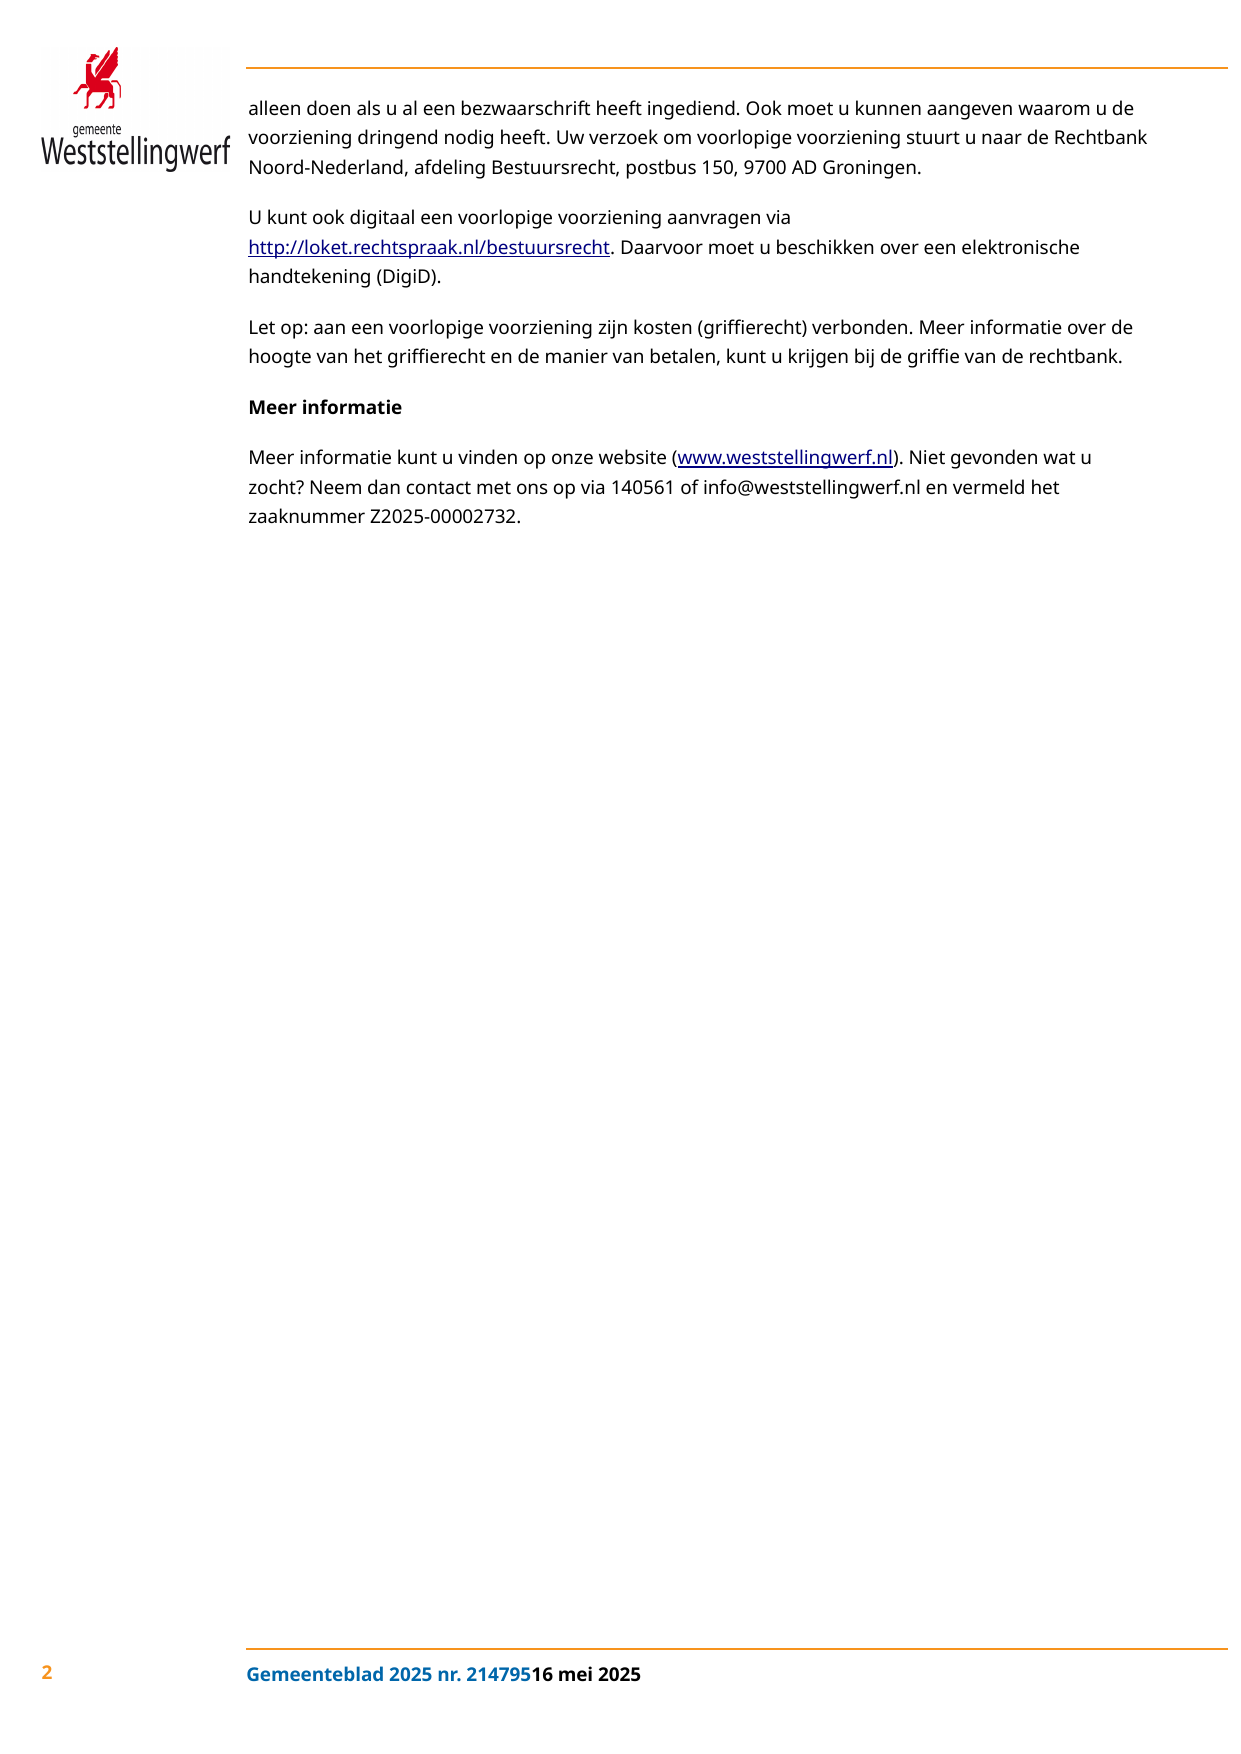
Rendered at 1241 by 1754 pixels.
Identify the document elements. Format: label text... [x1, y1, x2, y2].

text U kunt ook digitaal een voorlopige voorziening aanvragen via http://loket.rechtspraak.nl/bestuursrecht. Daarvoor moet u beschikken over een elektronische handtekening (DigiD). [248, 204, 1152, 289]
picture [41, 47, 231, 172]
text Meer informatie [248, 394, 1152, 420]
text alleen doen als u al een bezwaarschrift heeft ingediend. Ook moet u kunnen aangeven waarom u de voorziening dringend nodig heeft. Uw verzoek om voorlopige voorziening stuurt u naar de Rechtbank Noord-Nederland, afdeling Bestuursrecht, postbus 150, 9700 AD Groningen. [248, 95, 1152, 180]
text Let op: aan een voorlopige voorziening zijn kosten (griffierecht) verbonden. Meer informatie over de hoogte van het griffierecht en de manier van betalen, kunt u krijgen bij de griffie van de rechtbank. [248, 314, 1152, 369]
text Meer informatie kunt u vinden op onze website (www.weststellingwerf.nl). Niet gevonden wat u zocht? Neem dan contact met ons op via 140561 of info@weststellingwerf.nl en vermeld het zaaknummer Z2025-00002732. [248, 444, 1152, 529]
